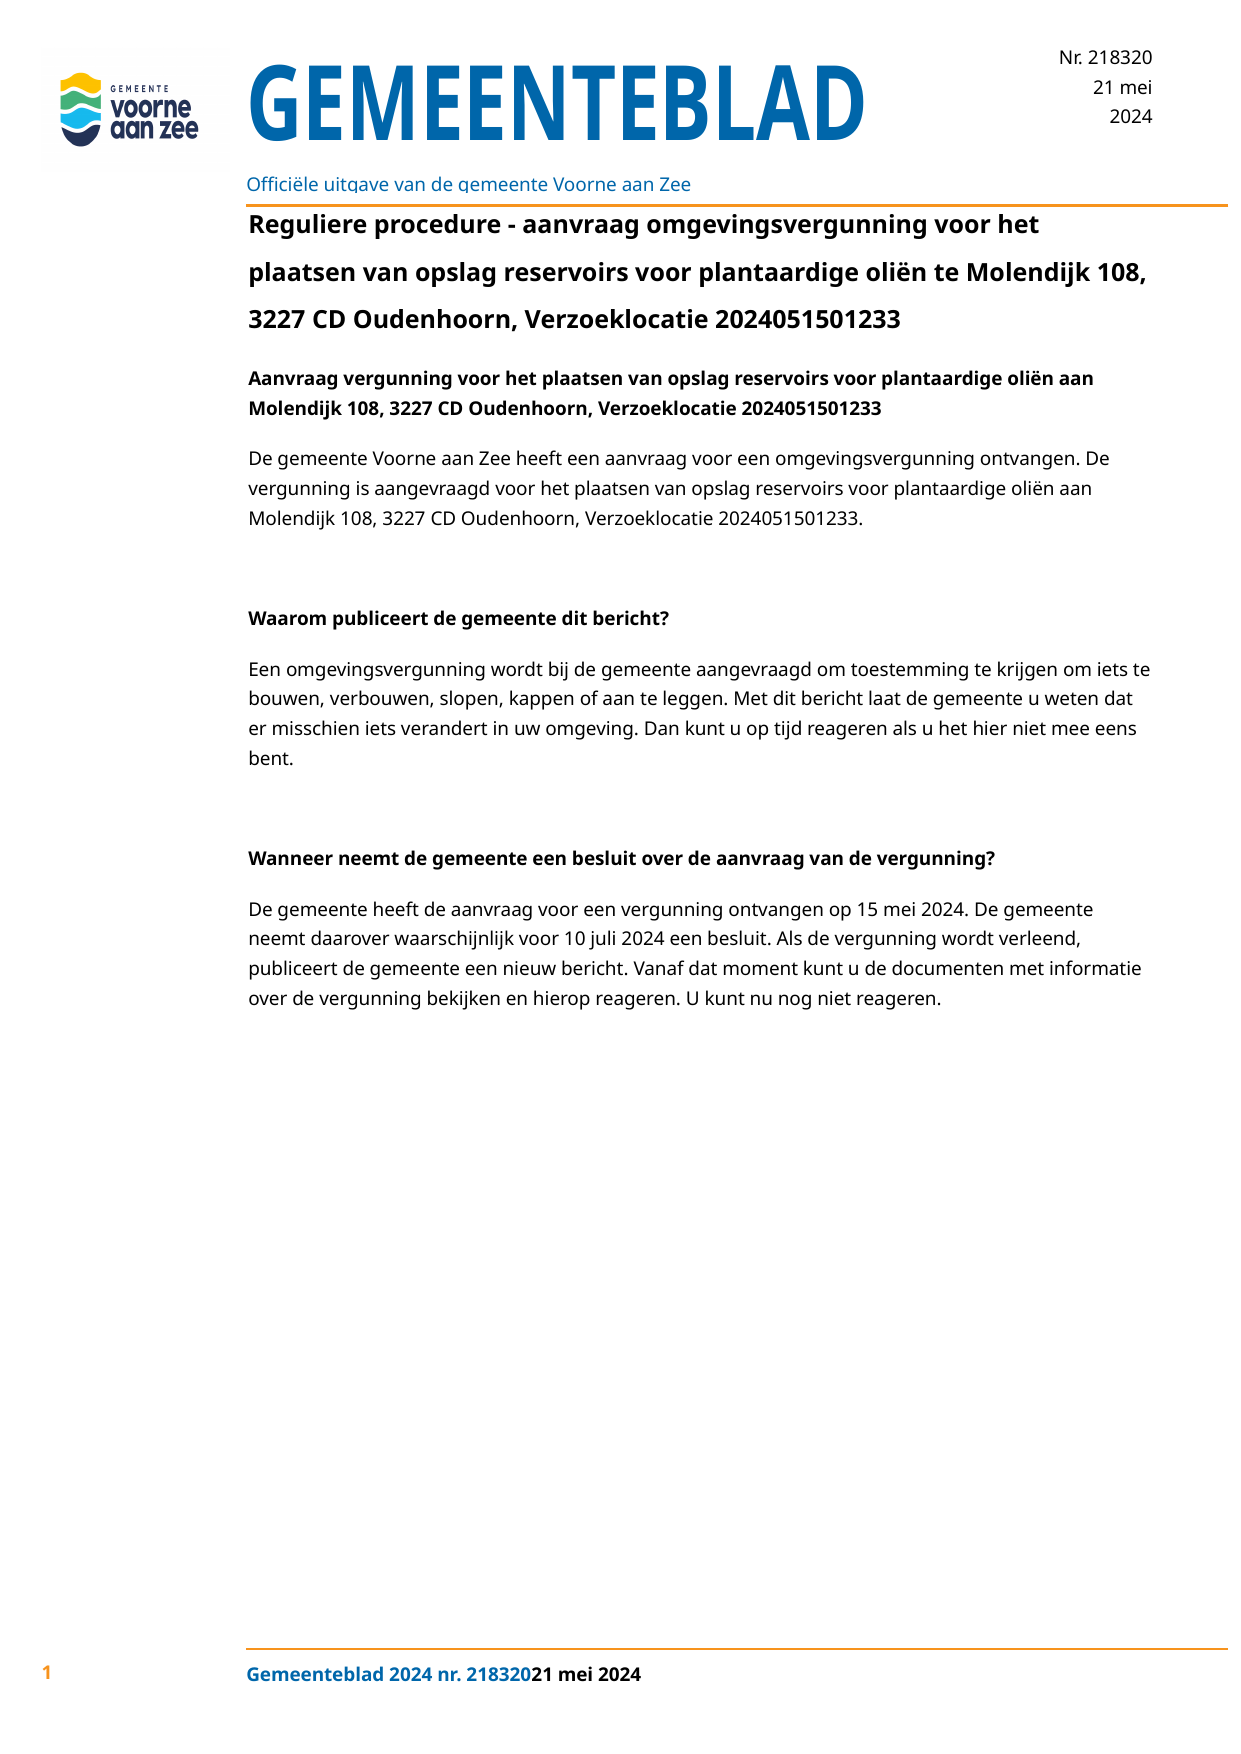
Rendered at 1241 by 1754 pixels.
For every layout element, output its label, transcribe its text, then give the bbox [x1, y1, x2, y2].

text Waarom publiceert de gemeente dit bericht? [248, 606, 1152, 631]
text Wanneer neemt de gemeente een besluit over de aanvraag van de vergunning? [248, 846, 1152, 871]
text Aanvraag vergunning voor het plaatsen van opslag reservoirs voor plantaardige oliën aan Molendijk 108, 3227 CD Oudenhoorn, Verzoeklocatie 2024051501233 [248, 366, 1152, 421]
text De gemeente heeft de aanvraag voor een vergunning ontvangen op 15 mei 2024. De gemeente neemt daarover waarschijnlijk voor 10 juli 2024 een besluit. Als de vergunning wordt verleend, publiceert de gemeente een nieuw bericht. Vanaf dat moment kunt u de documenten met informatie over de vergunning bekijken en hierop reageren. U kunt nu nog niet reageren. [248, 896, 1152, 1010]
picture [41, 47, 231, 172]
text Een omgevingsvergunning wordt bij de gemeente aangevraagd om toestemming te krijgen om iets te bouwen, verbouwen, slopen, kappen of aan te leggen. Met dit bericht laat de gemeente u weten dat er misschien iets verandert in uw omgeving. Dan kunt u op tijd reageren als u het hier niet mee eens bent. [248, 656, 1152, 770]
text Reguliere procedure - aanvraag omgevingsvergunning voor het plaatsen van opslag reservoirs voor plantaardige oliën te Molendijk 108, 3227 CD Oudenhoorn, Verzoeklocatie 2024051501233 [248, 207, 1152, 336]
text De gemeente Voorne aan Zee heeft een aanvraag voor een omgevingsvergunning ontvangen. De vergunning is aangevraagd voor het plaatsen van opslag reservoirs voor plantaardige oliën aan Molendijk 108, 3227 CD Oudenhoorn, Verzoeklocatie 2024051501233. [248, 446, 1152, 530]
